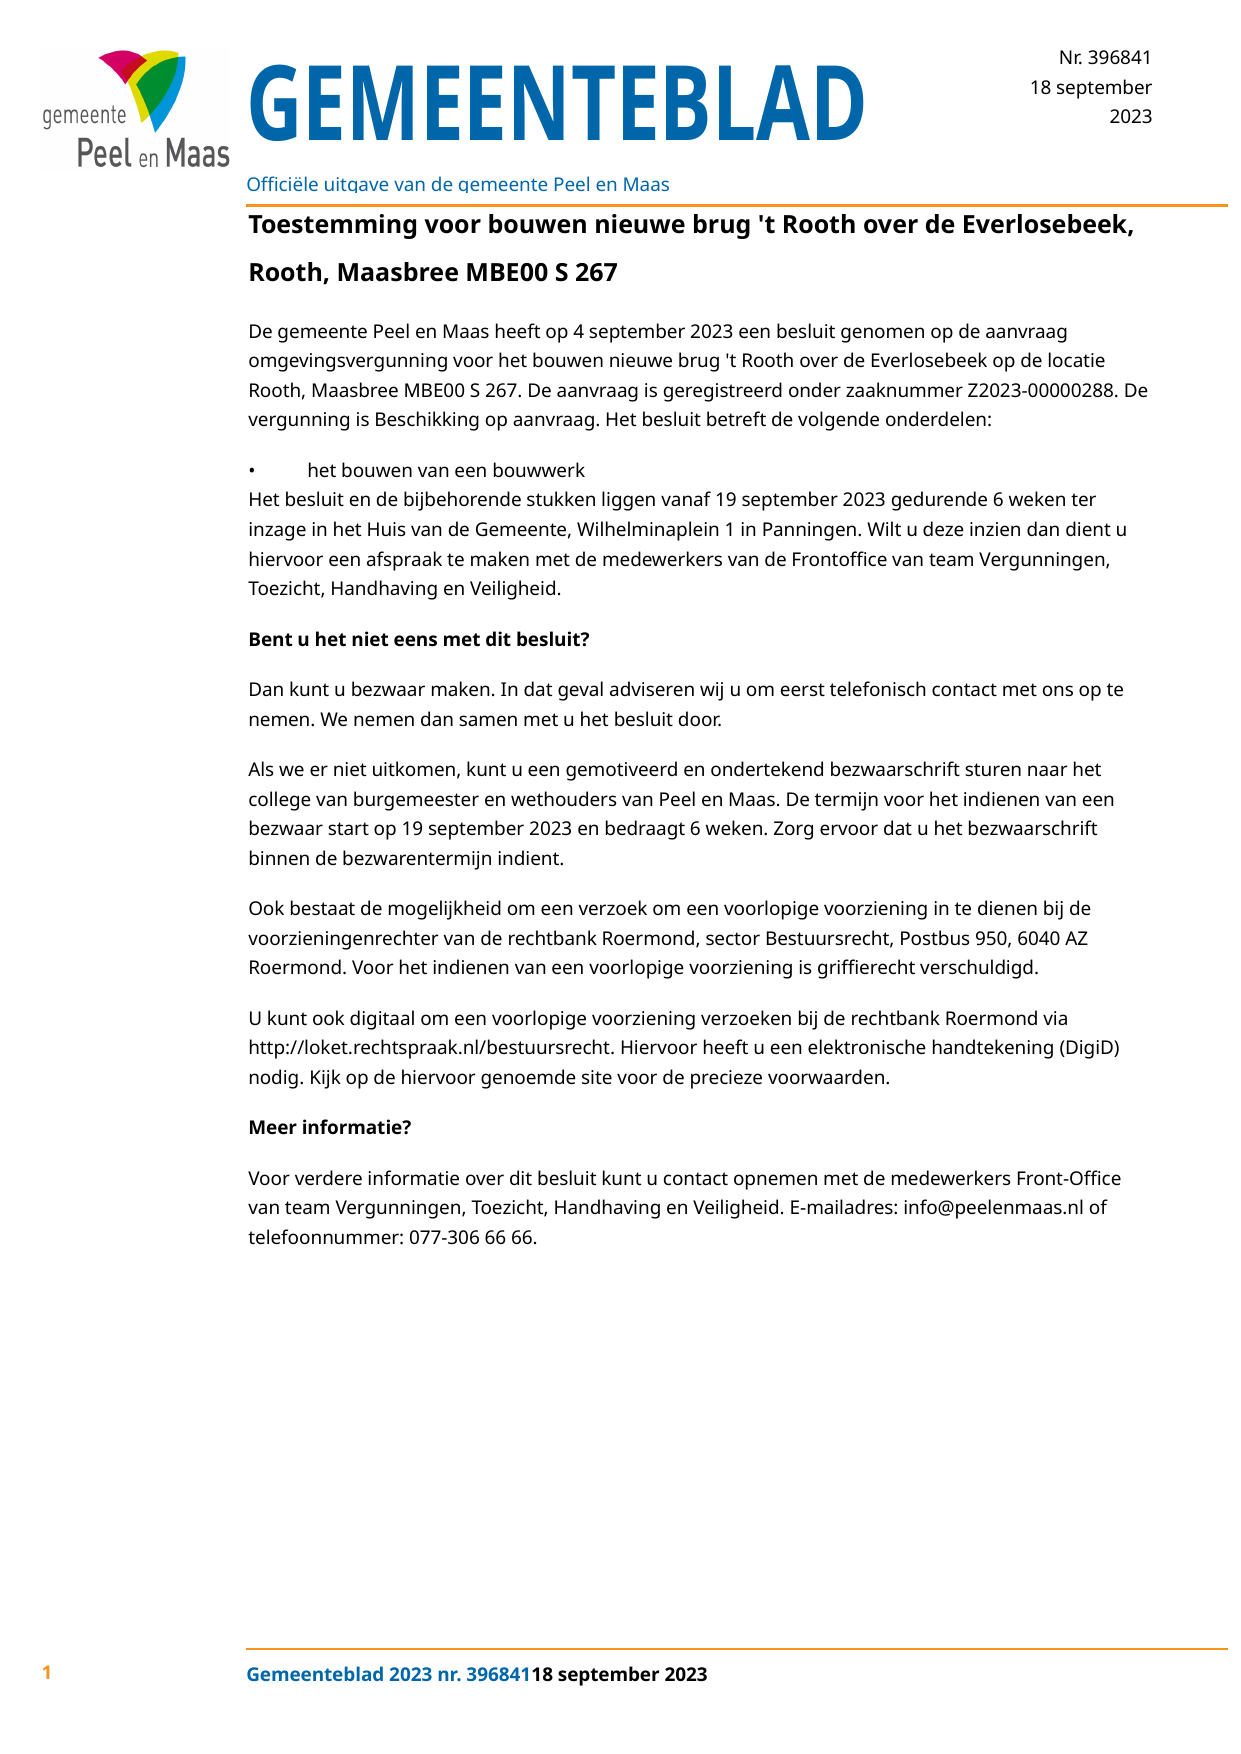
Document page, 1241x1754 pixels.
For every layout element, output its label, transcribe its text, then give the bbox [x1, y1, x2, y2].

text U kunt ook digitaal om een voorlopige voorziening verzoeken bij de rechtbank Roermond via http://loket.rechtspraak.nl/bestuursrecht. Hiervoor heeft u een elektronische handtekening (DigiD) nodig. Kijk op de hiervoor genoemde site voor de precieze voorwaarden. [248, 1005, 1152, 1090]
text Ook bestaat de mogelijkheid om een verzoek om een voorlopige voorziening in te dienen bij de voorzieningenrechter van de rechtbank Roermond, sector Bestuursrecht, Postbus 950, 6040 AZ Roermond. Voor het indienen van een voorlopige voorziening is griffierecht verschuldigd. [248, 895, 1152, 980]
picture [41, 47, 231, 172]
text Voor verdere informatie over dit besluit kunt u contact opnemen met de medewerkers Front-Office van team Vergunningen, Toezicht, Handhaving en Veiligheid. E-mailadres: info@peelenmaas.nl of telefoonnummer: 077-306 66 66. [248, 1165, 1152, 1250]
text Bent u het niet eens met dit besluit? [248, 626, 1152, 652]
text Meer informatie? [248, 1114, 1152, 1140]
text Als we er niet uitkomen, kunt u een gemotiveerd en ondertekend bezwaarschrift sturen naar het college van burgemeester en wethouders van Peel en Maas. De termijn voor het indienen van een bezwaar start op 19 september 2023 en bedraagt 6 weken. Zorg ervoor dat u het bezwaarschrift binnen de bezwarentermijn indient. [248, 756, 1152, 871]
text De gemeente Peel en Maas heeft op 4 september 2023 een besluit genomen op de aanvraag omgevingsvergunning voor het bouwen nieuwe brug 't Rooth over de Everlosebeek op de locatie Rooth, Maasbree MBE00 S 267. De aanvraag is geregistreerd onder zaaknummer Z2023-00000288. De vergunning is Beschikking op aanvraag. Het besluit betreft de volgende onderdelen: [248, 318, 1152, 432]
text Toestemming voor bouwen nieuwe brug 't Rooth over de Everlosebeek, Rooth, Maasbree MBE00 S 267 [248, 207, 1152, 288]
list het bouwen van een bouwwerk [248, 457, 1152, 483]
text Dan kunt u bezwaar maken. In dat geval adviseren wij u om eerst telefonisch contact met ons op te nemen. We nemen dan samen met u het besluit door. [248, 676, 1152, 732]
text Het besluit en de bijbehorende stukken liggen vanaf 19 september 2023 gedurende 6 weken ter inzage in het Huis van de Gemeente, Wilhelminaplein 1 in Panningen. Wilt u deze inzien dan dient u hiervoor een afspraak te maken met de medewerkers van de Frontoffice van team Vergunningen, Toezicht, Handhaving en Veiligheid. [248, 487, 1152, 601]
